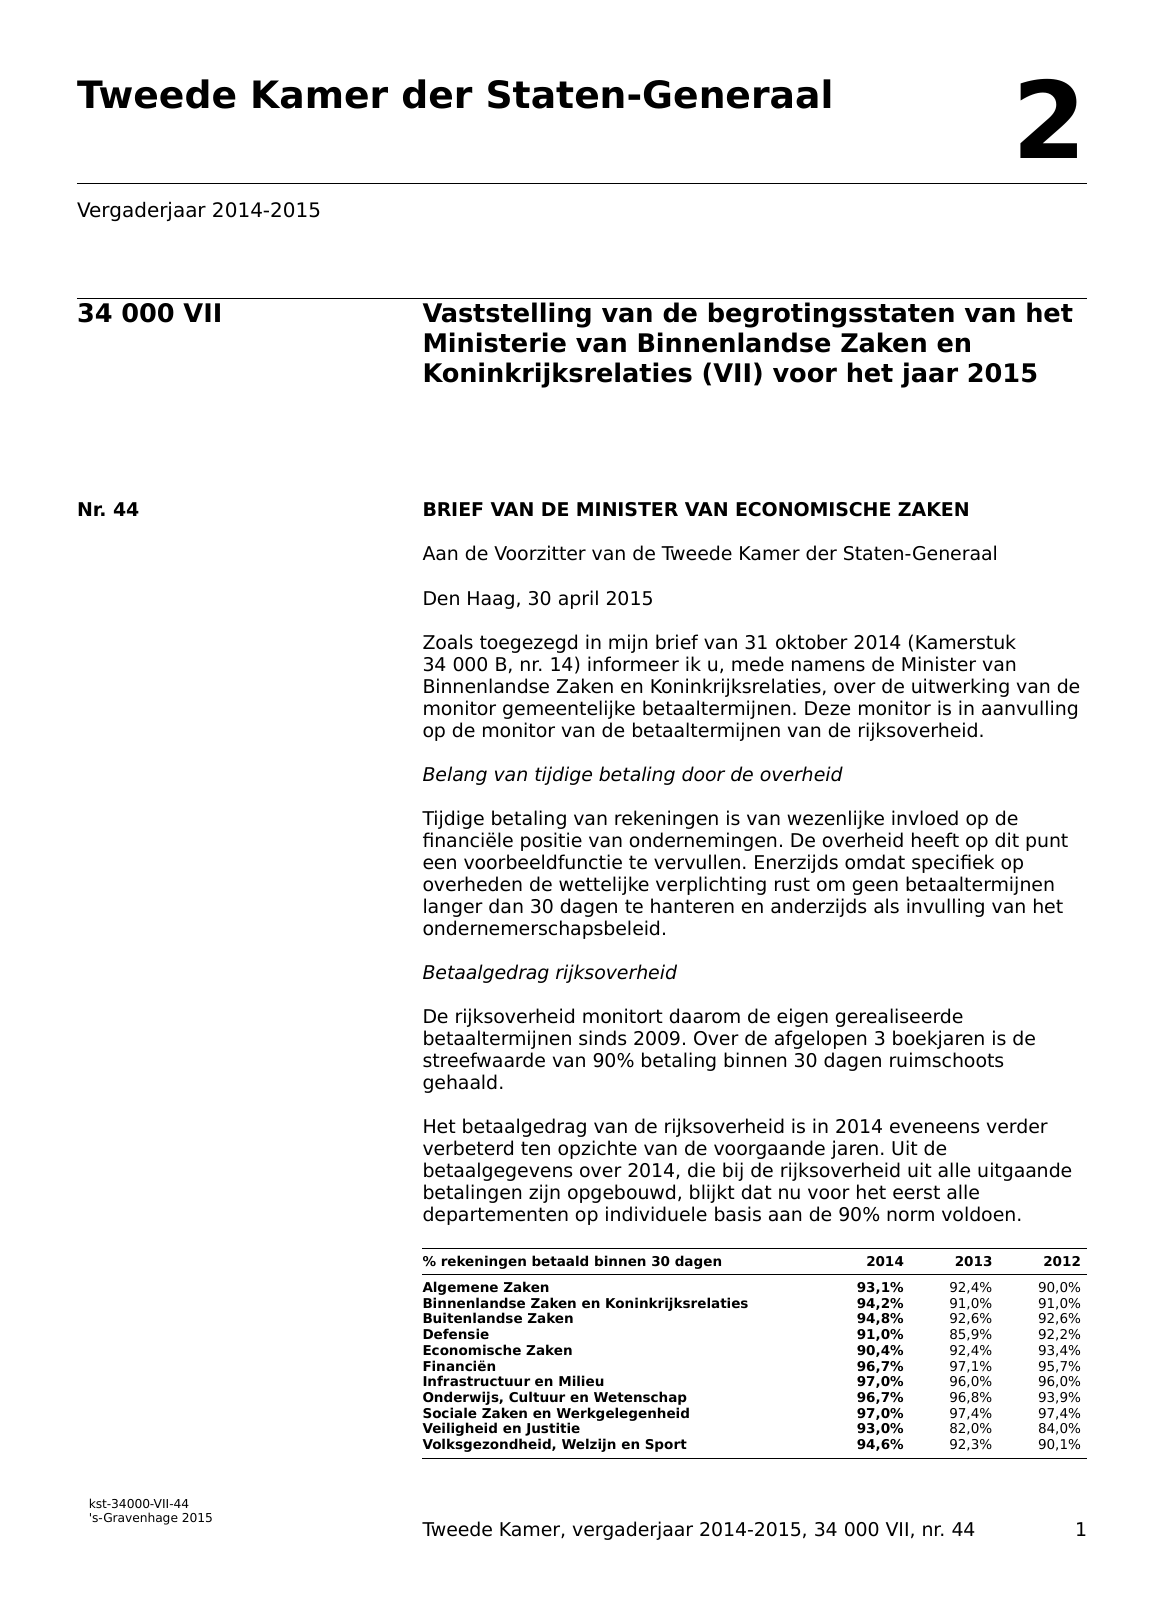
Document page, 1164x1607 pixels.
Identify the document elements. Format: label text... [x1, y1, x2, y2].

table_cell Infrastructuur en Milieu [422, 1374, 821, 1390]
table_cell 91,0% [910, 1296, 998, 1311]
table_cell Defensie [422, 1327, 821, 1343]
table_cell 97,1% [910, 1359, 998, 1374]
subtitle 34 000 VII Vaststelling van de begrotingsstaten van het Ministerie van Binnenlandse Zaken en Koninkrijksrelaties (VII) voor het jaar 2015 [77, 299, 1087, 388]
table_cell Algemene Zaken [422, 1275, 821, 1296]
table_cell 96,7% [821, 1390, 909, 1406]
table_cell Onderwijs, Cultuur en Wetenschap [422, 1390, 821, 1406]
text Aan de Voorzitter van de Tweede Kamer der Staten-Generaal [422, 543, 1087, 565]
table_cell Volksgezondheid, Welzijn en Sport [422, 1437, 821, 1457]
table_cell Economische Zaken [422, 1343, 821, 1358]
subtitle Belang van tijdige betaling door de overheid [422, 764, 1087, 786]
table_header 2014 [821, 1249, 909, 1274]
table_cell 84,0% [998, 1421, 1087, 1437]
table_header 2013 [910, 1249, 998, 1274]
table_cell 96,0% [910, 1374, 998, 1390]
text Tijdige betaling van rekeningen is van wezenlijke invloed op de financiële positie van ondernemingen. De overheid heeft op dit punt een voorbeeldfunctie te vervullen. Enerzijds omdat specifiek op overheden de wettelijke verplichting rust om geen betaaltermijnen langer dan 30 dagen te hanteren en anderzijds als invulling van het ondernemerschapsbeleid. [422, 808, 1087, 940]
table_cell 82,0% [910, 1421, 998, 1437]
text 's-Gravenhage 2015 [88, 1511, 323, 1525]
table_cell 97,4% [998, 1406, 1087, 1421]
table_cell 92,4% [910, 1343, 998, 1358]
table_cell 85,9% [910, 1327, 998, 1343]
table_cell 94,6% [821, 1437, 909, 1457]
table_cell 93,1% [821, 1275, 909, 1296]
text kst-34000-VII-44 [88, 1497, 323, 1511]
table_cell Vergaderjaar 2014-2015 [77, 184, 1087, 298]
table_cell Buitenlandse Zaken [422, 1311, 821, 1327]
table_cell Binnenlandse Zaken en Koninkrijksrelaties [422, 1296, 821, 1311]
table_cell 91,0% [821, 1327, 909, 1343]
table_cell 93,4% [998, 1343, 1087, 1358]
table_cell 94,8% [821, 1311, 909, 1327]
table_header 2 [886, 59, 1087, 183]
table_cell Veiligheid en Justitie [422, 1421, 821, 1437]
table_header % rekeningen betaald binnen 30 dagen [422, 1249, 821, 1274]
table_header Tweede Kamer der Staten-Generaal [77, 59, 886, 183]
table_cell 93,9% [998, 1390, 1087, 1406]
table_cell 92,2% [998, 1327, 1087, 1343]
table_cell 92,6% [998, 1311, 1087, 1327]
table_cell 91,0% [998, 1296, 1087, 1311]
text Zoals toegezegd in mijn brief van 31 oktober 2014 (Kamerstuk 34 000 B, nr. 14) informeer ik u, mede namens de Minister van Binnenlandse Zaken en Koninkrijksrelaties, over de uitwerking van de monitor gemeentelijke betaaltermijnen. Deze monitor is in aanvulling op de monitor van de betaaltermijnen van de rijksoverheid. [422, 632, 1087, 741]
table_cell 96,8% [910, 1390, 998, 1406]
table_cell 90,1% [998, 1437, 1087, 1457]
table_cell Financiën [422, 1359, 821, 1374]
text Het betaalgedrag van de rijksoverheid is in 2014 eveneens verder verbeterd ten opzichte van de voorgaande jaren. Uit de betaalgegevens over 2014, die bij de rijksoverheid uit alle uitgaande betalingen zijn opgebouwd, blijkt dat nu voor het eerst alle departementen op individuele basis aan de 90% norm voldoen. [422, 1116, 1087, 1226]
table_cell 97,0% [821, 1406, 909, 1421]
table_cell 96,7% [821, 1359, 909, 1374]
text Den Haag, 30 april 2015 [422, 587, 1087, 609]
table_header 2012 [998, 1249, 1087, 1274]
table_cell 92,3% [910, 1437, 998, 1457]
table_cell 93,0% [821, 1421, 909, 1437]
table_cell 90,4% [821, 1343, 909, 1358]
table_cell 97,0% [821, 1374, 909, 1390]
subtitle Betaalgedrag rijksoverheid [422, 962, 1087, 984]
table_cell 90,0% [998, 1275, 1087, 1296]
text De rijksoverheid monitort daarom de eigen gerealiseerde betaaltermijnen sinds 2009. Over de afgelopen 3 boekjaren is de streefwaarde van 90% betaling binnen 30 dagen ruimschoots gehaald. [422, 1006, 1087, 1094]
table_cell Sociale Zaken en Werkgelegenheid [422, 1406, 821, 1421]
table_cell 97,4% [910, 1406, 998, 1421]
table_cell 92,6% [910, 1311, 998, 1327]
table_cell 94,2% [821, 1296, 909, 1311]
table_cell 95,7% [998, 1359, 1087, 1374]
subtitle Nr. 44 BRIEF VAN DE MINISTER VAN ECONOMISCHE ZAKEN [77, 499, 1087, 521]
table_cell 96,0% [998, 1374, 1087, 1390]
table_cell 92,4% [910, 1275, 998, 1296]
